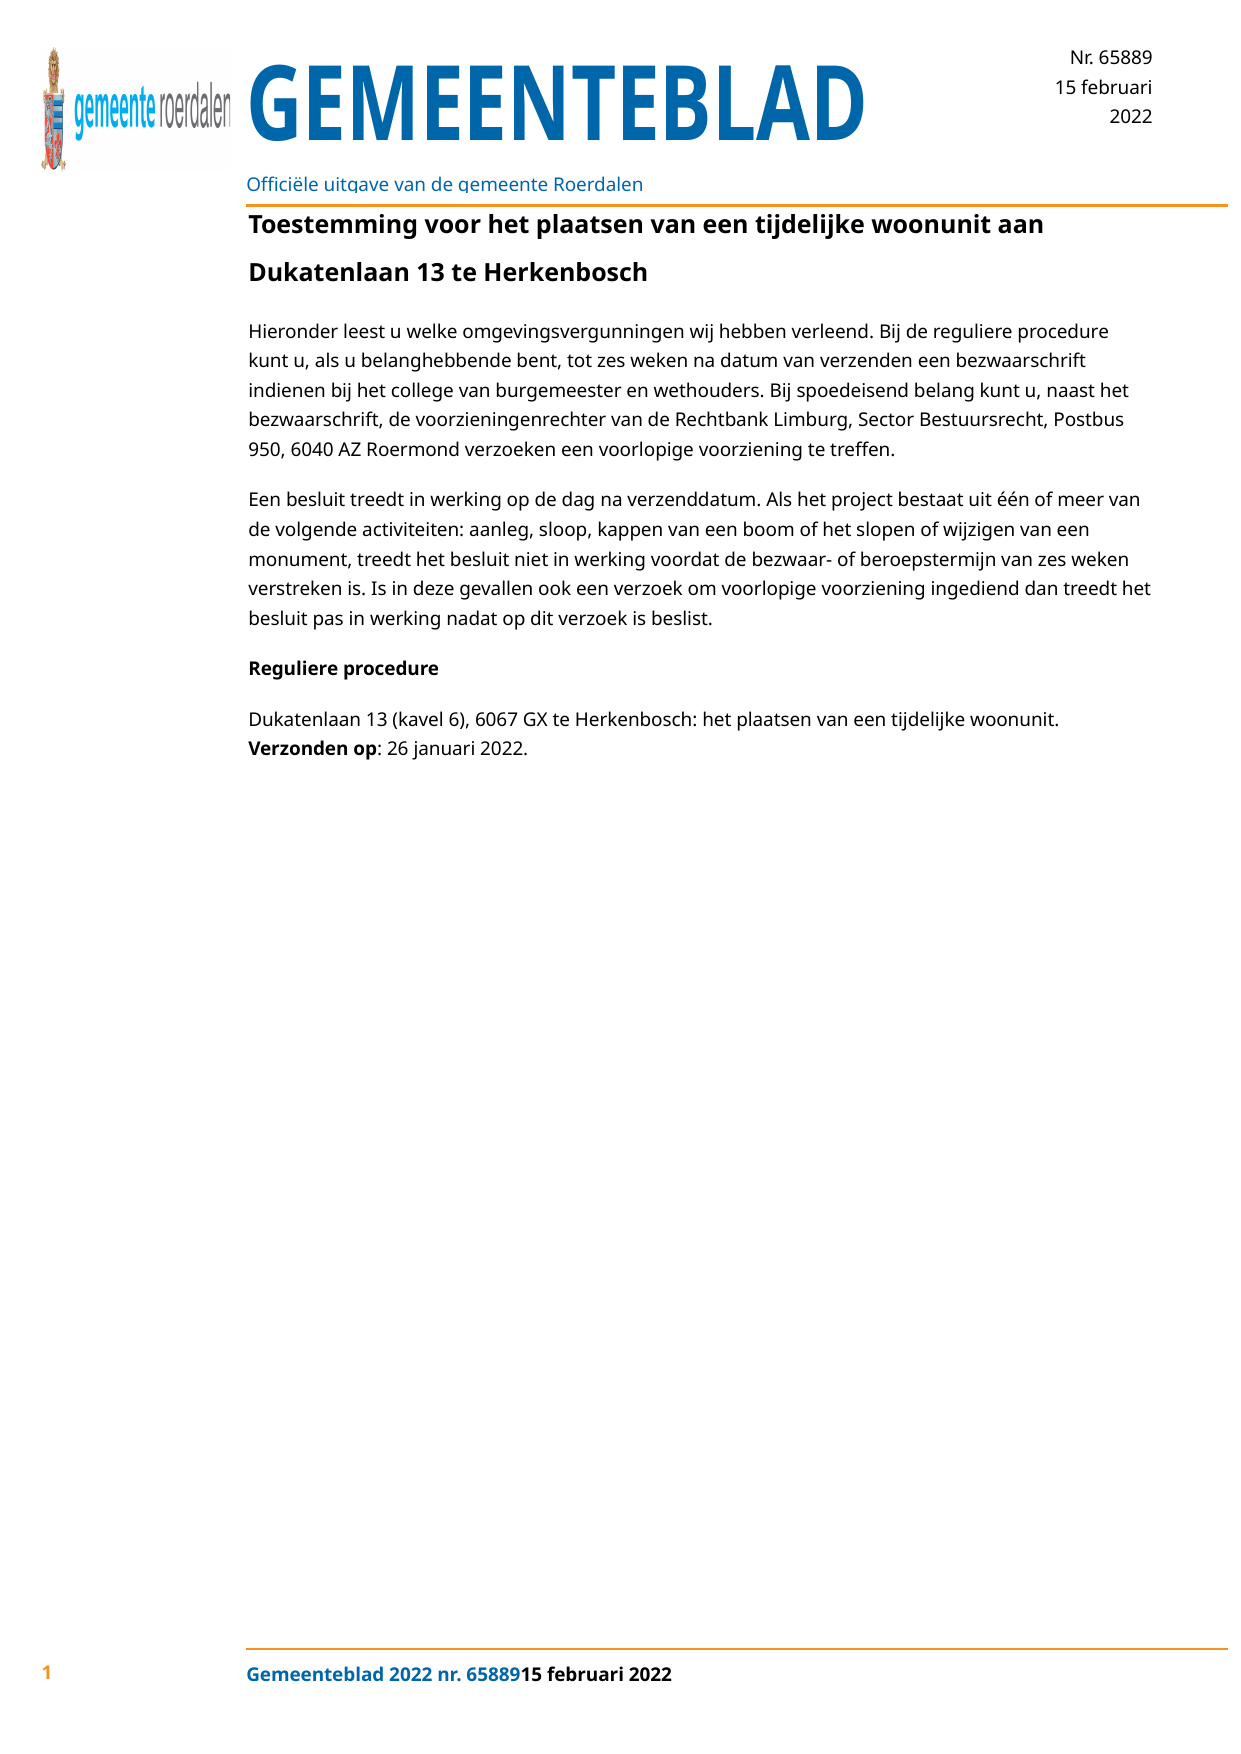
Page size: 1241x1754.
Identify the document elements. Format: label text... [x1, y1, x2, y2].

picture [41, 47, 231, 172]
text Een besluit treedt in werking op de dag na verzenddatum. Als het project bestaat uit één of meer van de volgende activiteiten: aanleg, sloop, kappen van een boom of het slopen of wijzigen van een monument, treedt het besluit niet in werking voordat de bezwaar- of beroepstermijn van zes weken verstreken is. Is in deze gevallen ook een verzoek om voorlopige voorziening ingediend dan treedt het besluit pas in werking nadat op dit verzoek is beslist. [248, 487, 1152, 631]
text Hieronder leest u welke omgevingsvergunningen wij hebben verleend. Bij de reguliere procedure kunt u, als u belanghebbende bent, tot zes weken na datum van verzenden een bezwaarschrift indienen bij het college van burgemeester en wethouders. Bij spoedeisend belang kunt u, naast het bezwaarschrift, de voorzieningenrechter van de Rechtbank Limburg, Sector Bestuursrecht, Postbus 950, 6040 AZ Roermond verzoeken een voorlopige voorziening te treffen. [248, 318, 1152, 462]
text Reguliere procedure [248, 655, 1152, 681]
text Dukatenlaan 13 (kavel 6), 6067 GX te Herkenbosch: het plaatsen van een tijdelijke woonunit. Verzonden op: 26 januari 2022. [248, 706, 1152, 761]
text Toestemming voor het plaatsen van een tijdelijke woonunit aan Dukatenlaan 13 te Herkenbosch [248, 207, 1152, 288]
